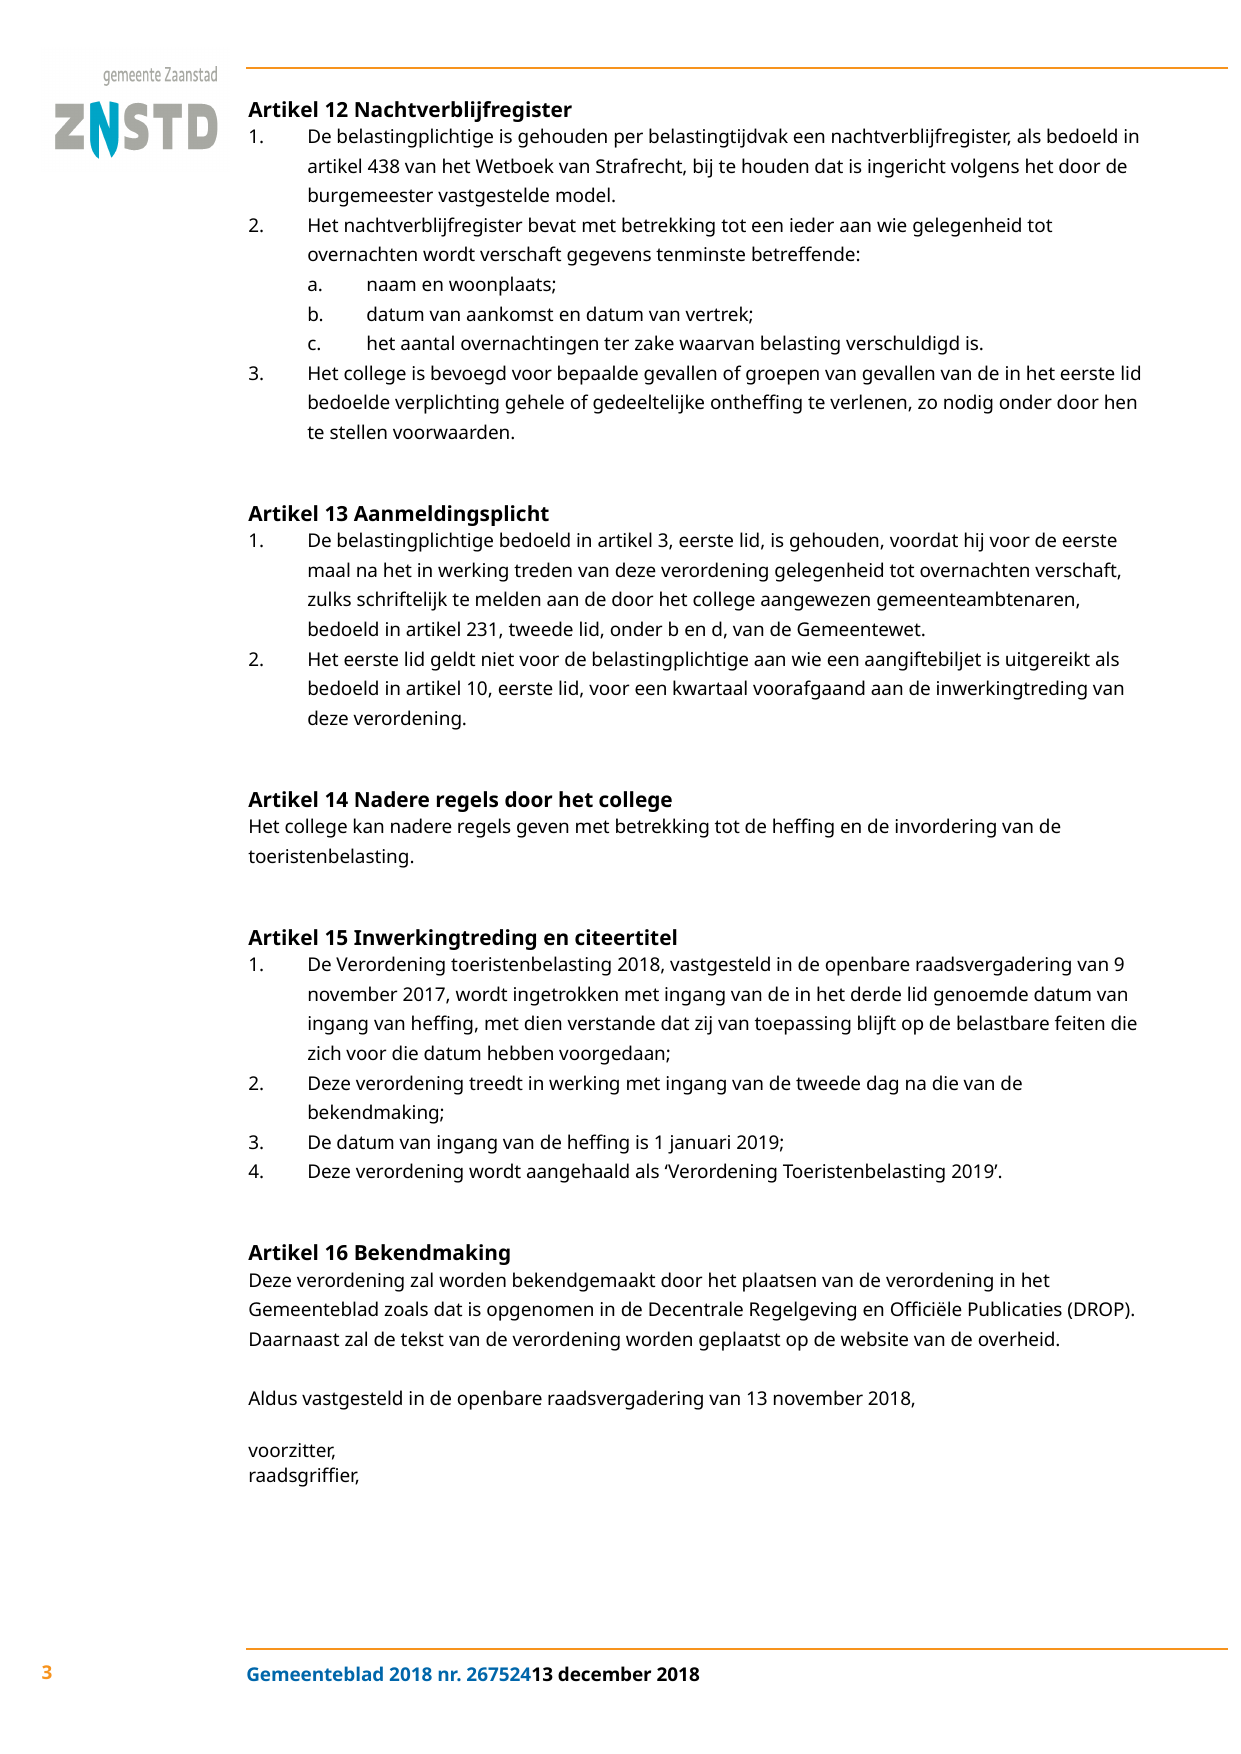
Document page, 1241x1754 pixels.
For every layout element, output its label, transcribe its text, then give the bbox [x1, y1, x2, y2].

list Het nachtverblijfregister bevat met betrekking tot een ieder aan wie gelegenheid tot overnachten wordt verschaft gegevens tenminste betreffende: [248, 212, 1152, 267]
text voorzitter, [248, 1437, 1152, 1462]
text Artikel 14 Nadere regels door het college [248, 785, 1152, 813]
text Het college kan nadere regels geven met betrekking tot de heffing en de invordering van de toeristenbelasting. [248, 813, 1152, 869]
text Artikel 13 Aanmeldingsplicht [248, 499, 1152, 527]
list De belastingplichtige is gehouden per belastingtijdvak een nachtverblijfregister, als bedoeld in artikel 438 van het Wetboek van Strafrecht, bij te houden dat is ingericht volgens het door de burgemeester vastgestelde model. [248, 123, 1152, 208]
list De datum van ingang van de heffing is 1 januari 2019; [248, 1129, 1152, 1155]
list Deze verordening treedt in werking met ingang van de tweede dag na die van de bekendmaking; [248, 1070, 1152, 1125]
text Deze verordening zal worden bekendgemaakt door het plaatsen van de verordening in het Gemeenteblad zoals dat is opgenomen in de Decentrale Regelgeving en Officiële Publicaties (DROP). Daarnaast zal de tekst van de verordening worden geplaatst op de website van de overheid. [248, 1267, 1152, 1352]
text raadsgriffier, [248, 1462, 1152, 1488]
list De Verordening toeristenbelasting 2018, vastgesteld in de openbare raadsvergadering van 9 november 2017, wordt ingetrokken met ingang van de in het derde lid genoemde datum van ingang van heffing, met dien verstande dat zij van toepassing blijft op de belastbare feiten die zich voor die datum hebben voorgedaan; [248, 951, 1152, 1066]
list naam en woonplaats; [307, 271, 1152, 297]
picture [41, 47, 231, 172]
list Het college is bevoegd voor bepaalde gevallen of groepen van gevallen van de in het eerste lid bedoelde verplichting gehele of gedeeltelijke ontheffing te verlenen, zo nodig onder door hen te stellen voorwaarden. [248, 360, 1152, 445]
list het aantal overnachtingen ter zake waarvan belasting verschuldigd is. [307, 330, 1152, 356]
list datum van aankomst en datum van vertrek; [307, 301, 1152, 326]
text Artikel 15 Inwerkingtreding en citeertitel [248, 923, 1152, 951]
list De belastingplichtige bedoeld in artikel 3, eerste lid, is gehouden, voordat hij voor de eerste maal na het in werking treden van deze verordening gelegenheid tot overnachten verschaft, zulks schriftelijk te melden aan de door het college aangewezen gemeenteambtenaren, bedoeld in artikel 231, tweede lid, onder b en d, van de Gemeentewet. [248, 527, 1152, 642]
list Deze verordening wordt aangehaald als ‘Verordening Toeristenbelasting 2019’. [248, 1158, 1152, 1184]
text Artikel 16 Bekendmaking [248, 1238, 1152, 1267]
text Artikel 12 Nachtverblijfregister [248, 95, 1152, 123]
text Aldus vastgesteld in de openbare raadsvergadering van 13 november 2018, [248, 1385, 1152, 1411]
list Het eerste lid geldt niet voor de belastingplichtige aan wie een aangiftebiljet is uitgereikt als bedoeld in artikel 10, eerste lid, voor een kwartaal voorafgaand aan de inwerkingtreding van deze verordening. [248, 646, 1152, 731]
